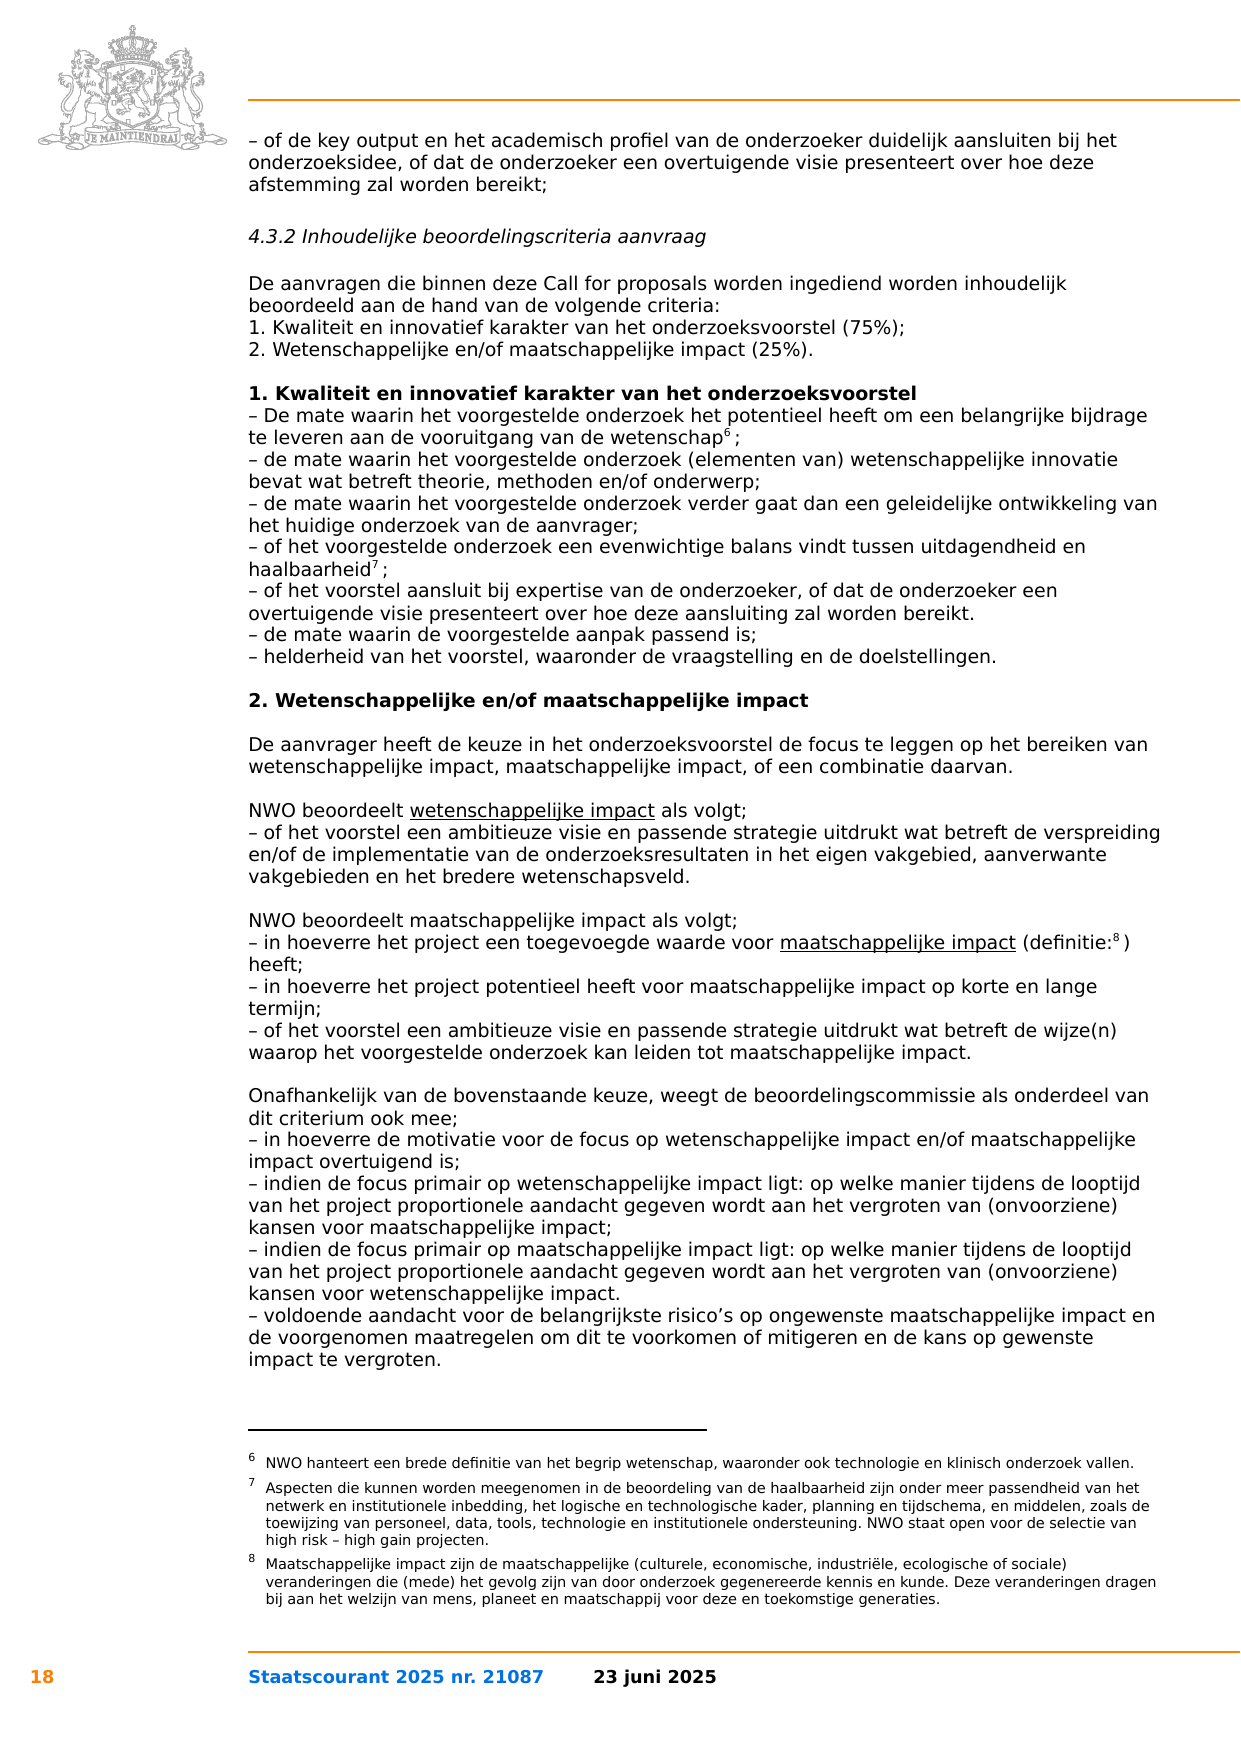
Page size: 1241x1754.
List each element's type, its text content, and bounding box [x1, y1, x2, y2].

text – in hoeverre het project potentieel heeft voor maatschappelijke impact op korte en lange termijn; [248, 976, 1163, 1019]
text Aspecten die kunnen worden meegenomen in de beoordeling van de haalbaarheid zijn onder meer passendheid van het netwerk en institutionele inbedding, het logische en technologische kader, planning en tijdschema, en middelen, zoals de toewijzing van personeel, data, tools, technologie en institutionele ondersteuning. NWO staat open voor de selectie van high risk – high gain projecten. [248, 1476, 1163, 1549]
text – in hoeverre het project een toegevoegde waarde voor maatschappelijke impact (definitie:) heeft; [248, 932, 1163, 976]
text 1. Kwaliteit en innovatief karakter van het onderzoeksvoorstel (75%); [248, 317, 1163, 339]
text NWO beoordeelt maatschappelijke impact als volgt; [248, 910, 1163, 932]
text – indien de focus primair op wetenschappelijke impact ligt: op welke manier tijdens de looptijd van het project proportionele aandacht gegeven wordt aan het vergroten van (onvoorziene) kansen voor maatschappelijke impact; [248, 1173, 1163, 1239]
text Maatschappelijke impact zijn de maatschappelijke (culturele, economische, industriële, ecologische of sociale) veranderingen die (mede) het gevolg zijn van door onderzoek gegenereerde kennis en kunde. Deze veranderingen dragen bij aan het welzijn van mens, planeet en maatschappij voor deze en toekomstige generaties. [248, 1552, 1163, 1608]
text De aanvragen die binnen deze Call for proposals worden ingediend worden inhoudelijk beoordeeld aan de hand van de volgende criteria: [248, 273, 1163, 317]
subtitle 1. Kwaliteit en innovatief karakter van het onderzoeksvoorstel [248, 383, 1163, 404]
text 2. Wetenschappelijke en/of maatschappelijke impact (25%). [248, 339, 1163, 361]
text NWO hanteert een brede definitie van het begrip wetenschap, waaronder ook technologie en klinisch onderzoek vallen. [248, 1451, 1163, 1473]
subtitle 4.3.2 Inhoudelijke beoordelingscriteria aanvraag [248, 226, 1163, 248]
text – voldoende aandacht voor de belangrijkste risico’s op ongewenste maatschappelijke impact en de voorgenomen maatregelen om dit te voorkomen of mitigeren en de kans op gewenste impact te vergroten. [248, 1305, 1163, 1371]
text – helderheid van het voorstel, waaronder de vraagstelling en de doelstellingen. [248, 646, 1163, 668]
text – de mate waarin het voorgestelde onderzoek (elementen van) wetenschappelijke innovatie bevat wat betreft theorie, methoden en/of onderwerp; [248, 448, 1163, 492]
text – de mate waarin het voorgestelde onderzoek verder gaat dan een geleidelijke ontwikkeling van het huidige onderzoek van de aanvrager; [248, 492, 1163, 536]
subtitle 2. Wetenschappelijke en/of maatschappelijke impact [248, 690, 1163, 712]
text – of het voorstel aansluit bij expertise van de onderzoeker, of dat de onderzoeker een overtuigende visie presenteert over hoe deze aansluiting zal worden bereikt. [248, 580, 1163, 624]
text De aanvrager heeft de keuze in het onderzoeksvoorstel de focus te leggen op het bereiken van wetenschappelijke impact, maatschappelijke impact, of een combinatie daarvan. [248, 734, 1163, 778]
text – of de key output en het academisch profiel van de onderzoeker duidelijk aansluiten bij het onderzoeksidee, of dat de onderzoeker een overtuigende visie presenteert over hoe deze afstemming zal worden bereikt; [248, 130, 1163, 196]
text – De mate waarin het voorgestelde onderzoek het potentieel heeft om een belangrijke bijdrage te leveren aan de vooruitgang van de wetenschap; [248, 404, 1163, 448]
text – of het voorgestelde onderzoek een evenwichtige balans vindt tussen uitdagendheid en haalbaarheid; [248, 536, 1163, 580]
text – of het voorstel een ambitieuze visie en passende strategie uitdrukt wat betreft de wijze(n) waarop het voorgestelde onderzoek kan leiden tot maatschappelijke impact. [248, 1019, 1163, 1063]
text – in hoeverre de motivatie voor de focus op wetenschappelijke impact en/of maatschappelijke impact overtuigend is; [248, 1129, 1163, 1173]
text Onafhankelijk van de bovenstaande keuze, weegt de beoordelingscommissie als onderdeel van dit criterium ook mee; [248, 1085, 1163, 1129]
text – indien de focus primair op maatschappelijke impact ligt: op welke manier tijdens de looptijd van het project proportionele aandacht gegeven wordt aan het vergroten van (onvoorziene) kansen voor wetenschappelijke impact. [248, 1239, 1163, 1305]
picture [38, 25, 227, 150]
text – of het voorstel een ambitieuze visie en passende strategie uitdrukt wat betreft de verspreiding en/of de implementatie van de onderzoeksresultaten in het eigen vakgebied, aanverwante vakgebieden en het bredere wetenschapsveld. [248, 822, 1163, 888]
text NWO beoordeelt wetenschappelijke impact als volgt; [248, 800, 1163, 822]
text – de mate waarin de voorgestelde aanpak passend is; [248, 624, 1163, 646]
